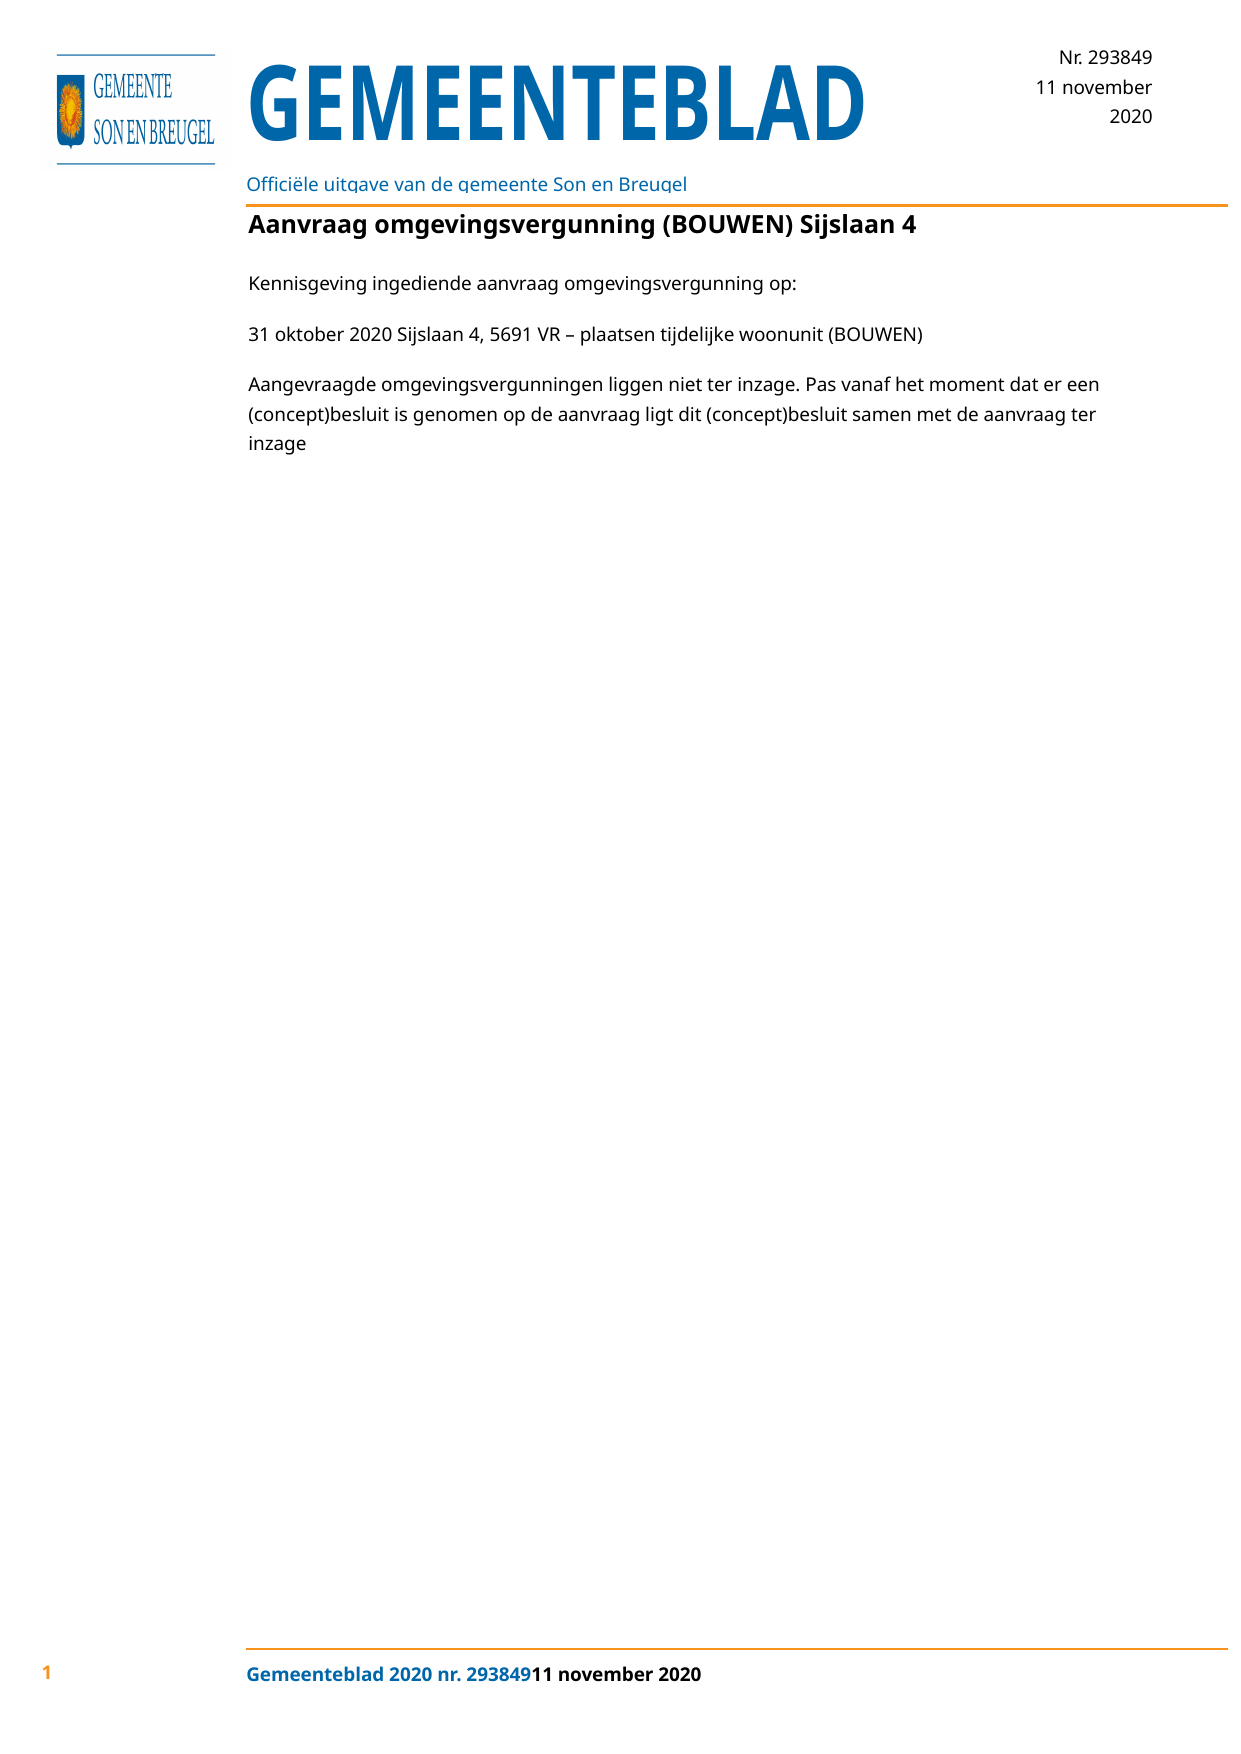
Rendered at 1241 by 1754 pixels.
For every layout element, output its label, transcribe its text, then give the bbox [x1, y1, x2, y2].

picture [41, 47, 231, 172]
text Aanvraag omgevingsvergunning (BOUWEN) Sijslaan 4 [248, 207, 1152, 241]
text Kennisgeving ingediende aanvraag omgevingsvergunning op: [248, 270, 1152, 296]
text Aangevraagde omgevingsvergunningen liggen niet ter inzage. Pas vanaf het moment dat er een (concept)besluit is genomen op de aanvraag ligt dit (concept)besluit samen met de aanvraag ter inzage [248, 371, 1152, 456]
text 31 oktober 2020 Sijslaan 4, 5691 VR – plaatsen tijdelijke woonunit (BOUWEN) [248, 321, 1152, 346]
